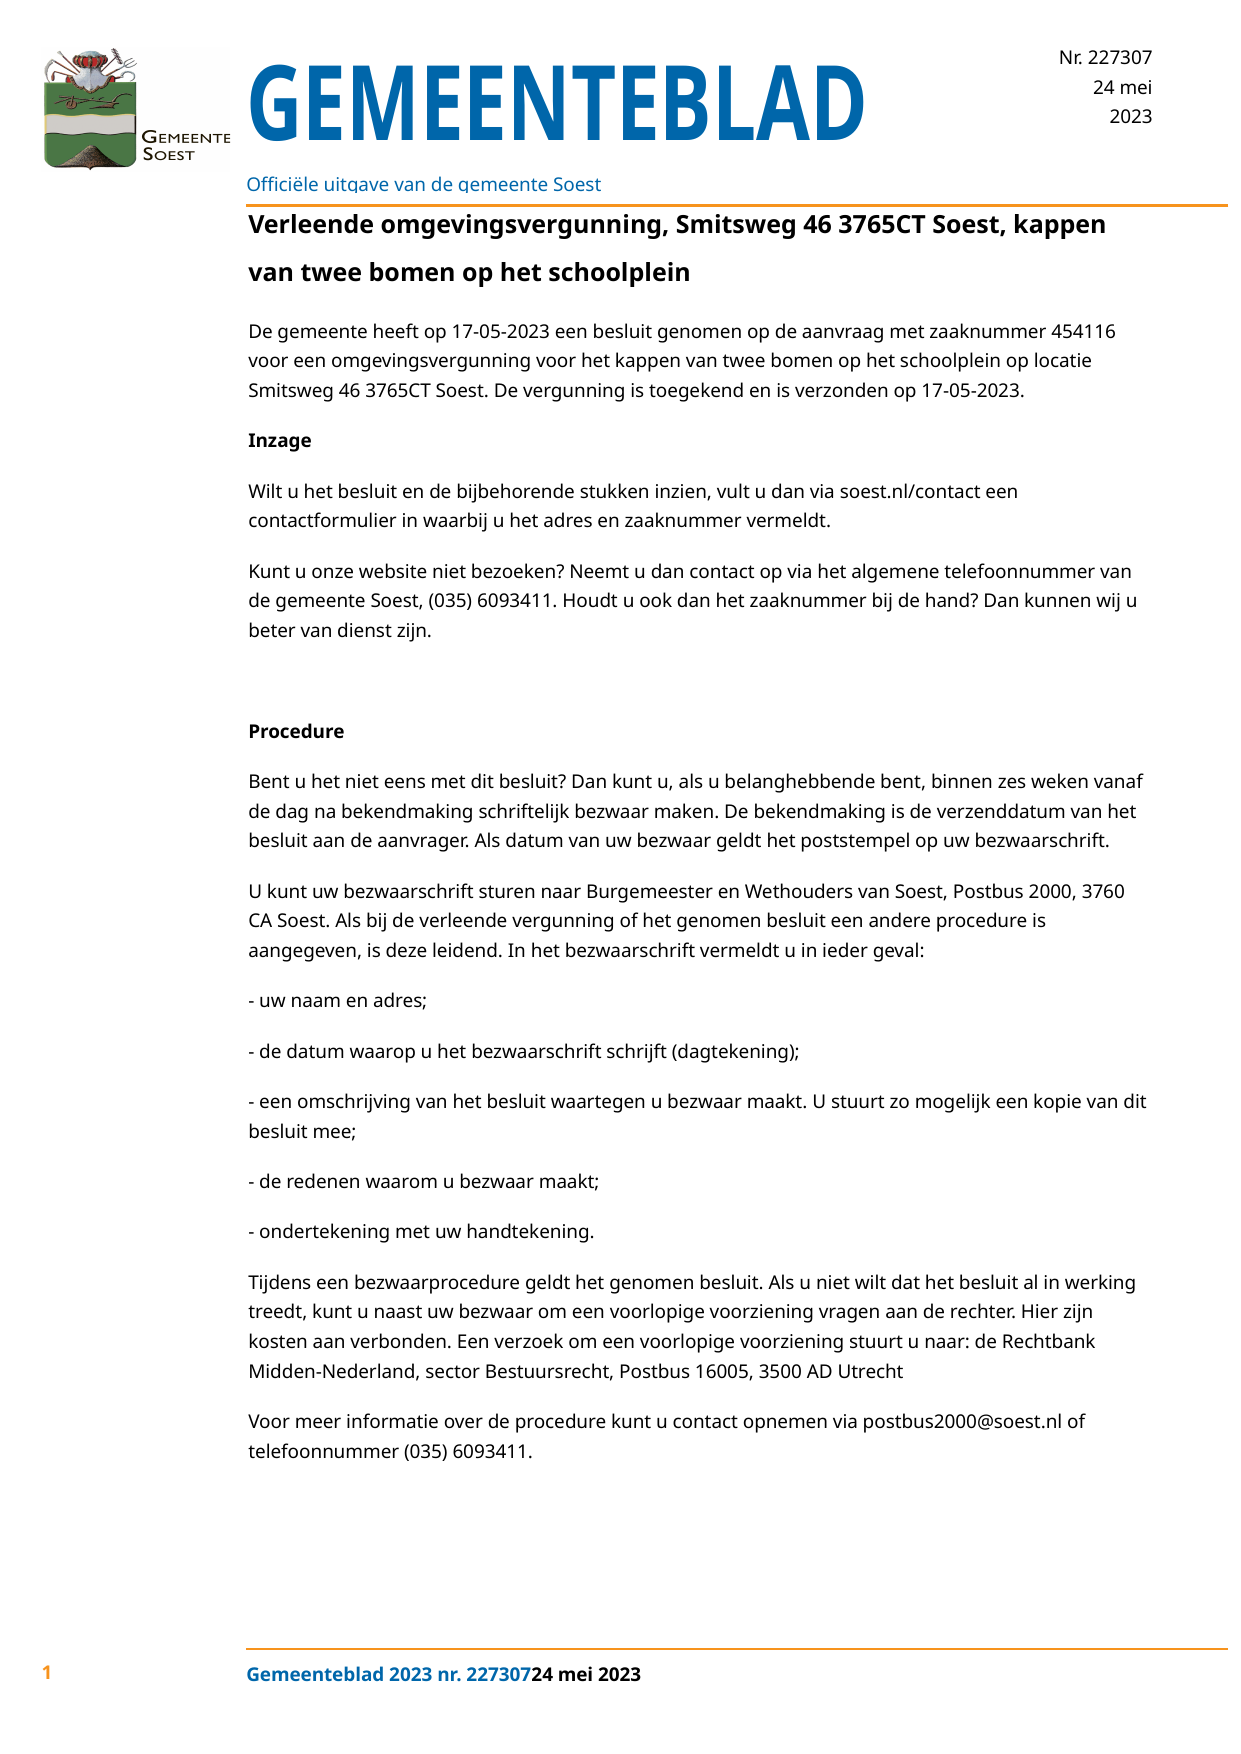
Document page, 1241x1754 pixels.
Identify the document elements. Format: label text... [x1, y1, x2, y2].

text - de datum waarop u het bezwaarschrift schrijft (dagtekening); [248, 1038, 1152, 1064]
text Inzage [248, 427, 1152, 453]
text Wilt u het besluit en de bijbehorende stukken inzien, vult u dan via soest.nl/contact een contactformulier in waarbij u het adres en zaaknummer vermeldt. [248, 478, 1152, 533]
text Tijdens een bezwaarprocedure geldt het genomen besluit. Als u niet wilt dat het besluit al in werking treedt, kunt u naast uw bezwaar om een voorlopige voorziening vragen aan de rechter. Hier zijn kosten aan verbonden. Een verzoek om een voorlopige voorziening stuurt u naar: de Rechtbank Midden-Nederland, sector Bestuursrecht, Postbus 16005, 3500 AD Utrecht [248, 1269, 1152, 1384]
text Voor meer informatie over de procedure kunt u contact opnemen via postbus2000@soest.nl of telefoonnummer (035) 6093411. [248, 1408, 1152, 1464]
picture [41, 47, 231, 172]
text - uw naam en adres; [248, 987, 1152, 1013]
text Kunt u onze website niet bezoeken? Neemt u dan contact op via het algemene telefoonnummer van de gemeente Soest, (035) 6093411. Houdt u ook dan het zaaknummer bij de hand? Dan kunnen wij u beter van dienst zijn. [248, 558, 1152, 643]
text De gemeente heeft op 17-05-2023 een besluit genomen op de aanvraag met zaaknummer 454116 voor een omgevingsvergunning voor het kappen van twee bomen op het schoolplein op locatie Smitsweg 46 3765CT Soest. De vergunning is toegekend en is verzonden op 17-05-2023. [248, 318, 1152, 403]
text - de redenen waarom u bezwaar maakt; [248, 1168, 1152, 1194]
text Verleende omgevingsvergunning, Smitsweg 46 3765CT Soest, kappen van twee bomen op het schoolplein [248, 207, 1152, 288]
text - ondertekening met uw handtekening. [248, 1219, 1152, 1244]
text - een omschrijving van het besluit waartegen u bezwaar maakt. U stuurt zo mogelijk een kopie van dit besluit mee; [248, 1088, 1152, 1144]
text Procedure [248, 718, 1152, 744]
text U kunt uw bezwaarschrift sturen naar Burgemeester en Wethouders van Soest, Postbus 2000, 3760 CA Soest. Als bij de verleende vergunning of het genomen besluit een andere procedure is aangegeven, is deze leidend. In het bezwaarschrift vermeldt u in ieder geval: [248, 878, 1152, 963]
text Bent u het niet eens met dit besluit? Dan kunt u, als u belanghebbende bent, binnen zes weken vanaf de dag na bekendmaking schriftelijk bezwaar maken. De bekendmaking is de verzenddatum van het besluit aan de aanvrager. Als datum van uw bezwaar geldt het poststempel op uw bezwaarschrift. [248, 768, 1152, 853]
